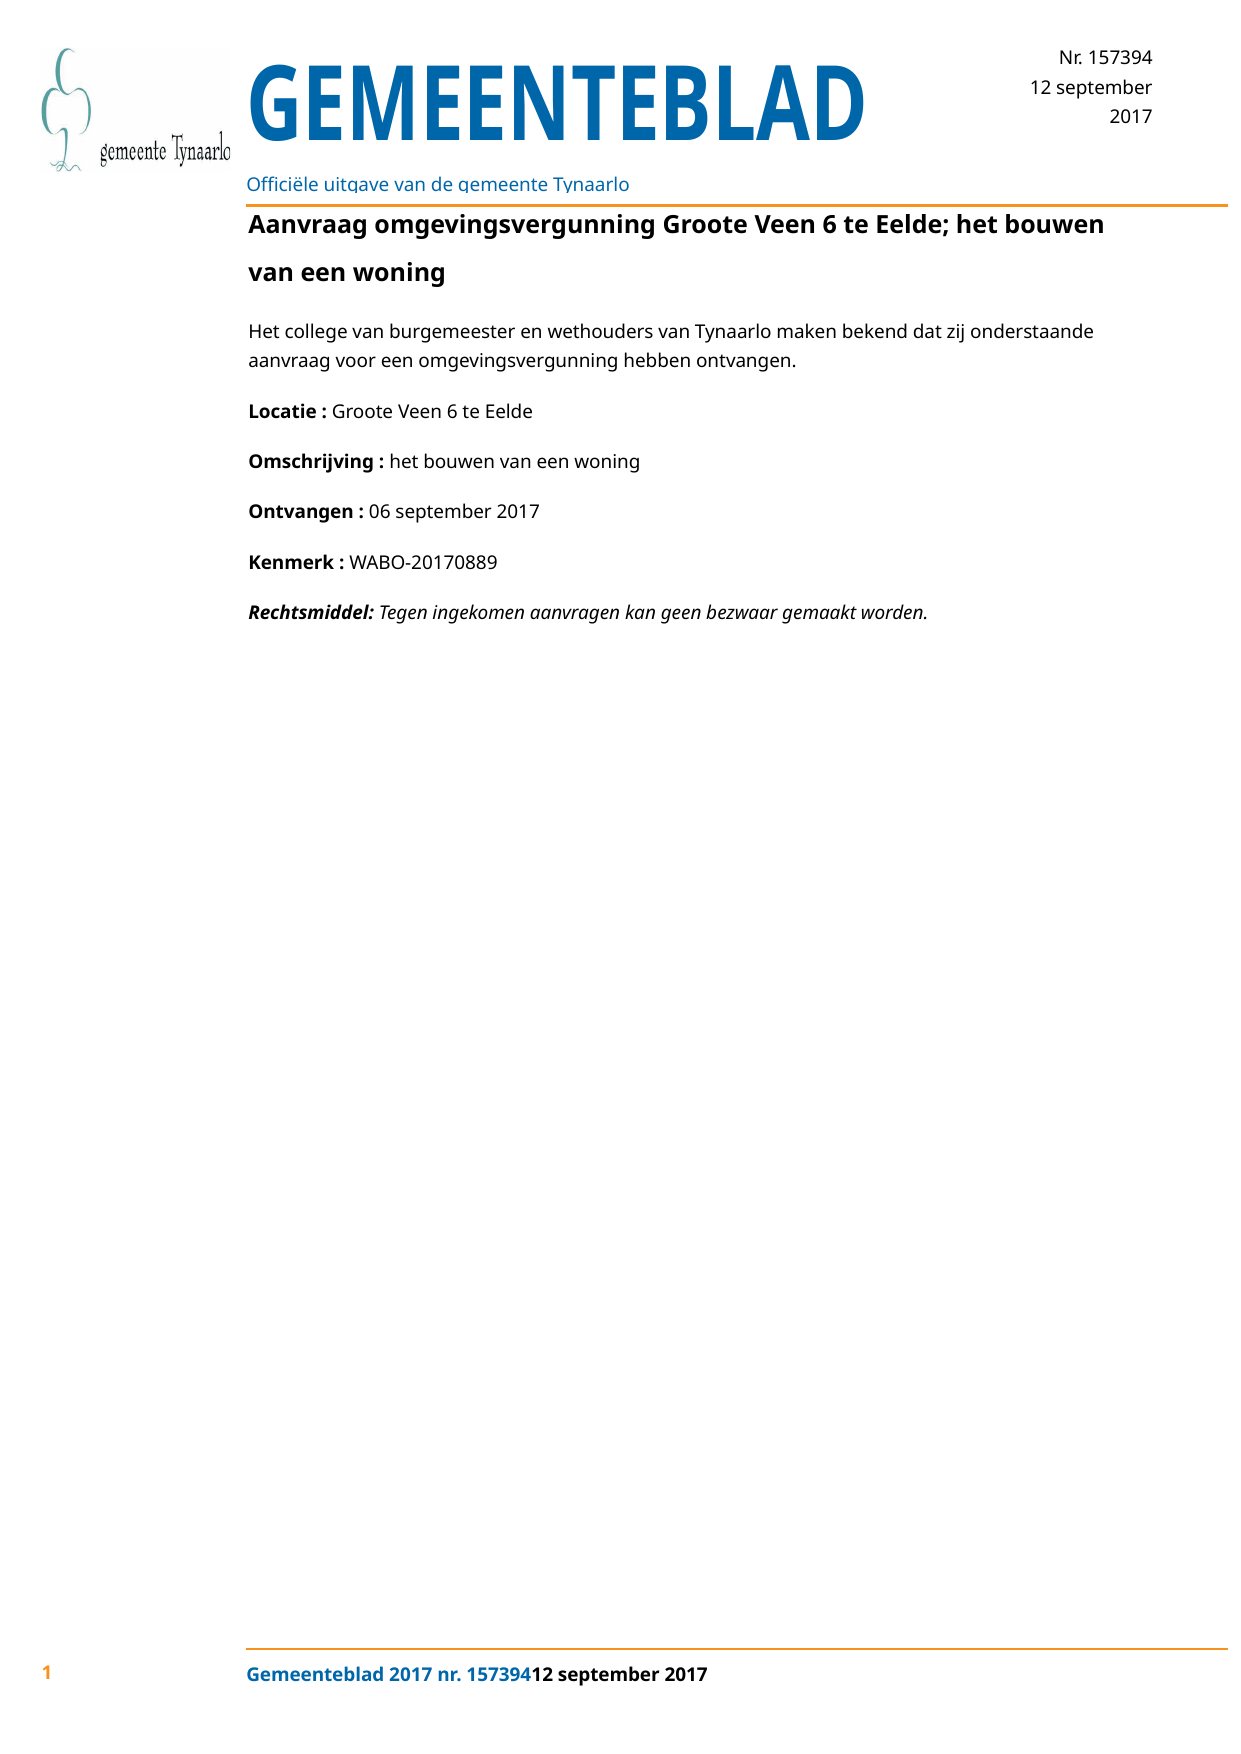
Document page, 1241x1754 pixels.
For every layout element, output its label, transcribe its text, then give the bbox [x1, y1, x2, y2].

picture [41, 47, 231, 172]
text Kenmerk : WABO-20170889 [248, 549, 1152, 575]
text Locatie : Groote Veen 6 te Eelde [248, 398, 1152, 424]
text Ontvangen : 06 september 2017 [248, 499, 1152, 524]
text Rechtsmiddel: Tegen ingekomen aanvragen kan geen bezwaar gemaakt worden. [248, 599, 1152, 625]
text Aanvraag omgevingsvergunning Groote Veen 6 te Eelde; het bouwen van een woning [248, 207, 1152, 288]
text Het college van burgemeester en wethouders van Tynaarlo maken bekend dat zij onderstaande aanvraag voor een omgevingsvergunning hebben ontvangen. [248, 318, 1152, 373]
text Omschrijving : het bouwen van een woning [248, 448, 1152, 474]
